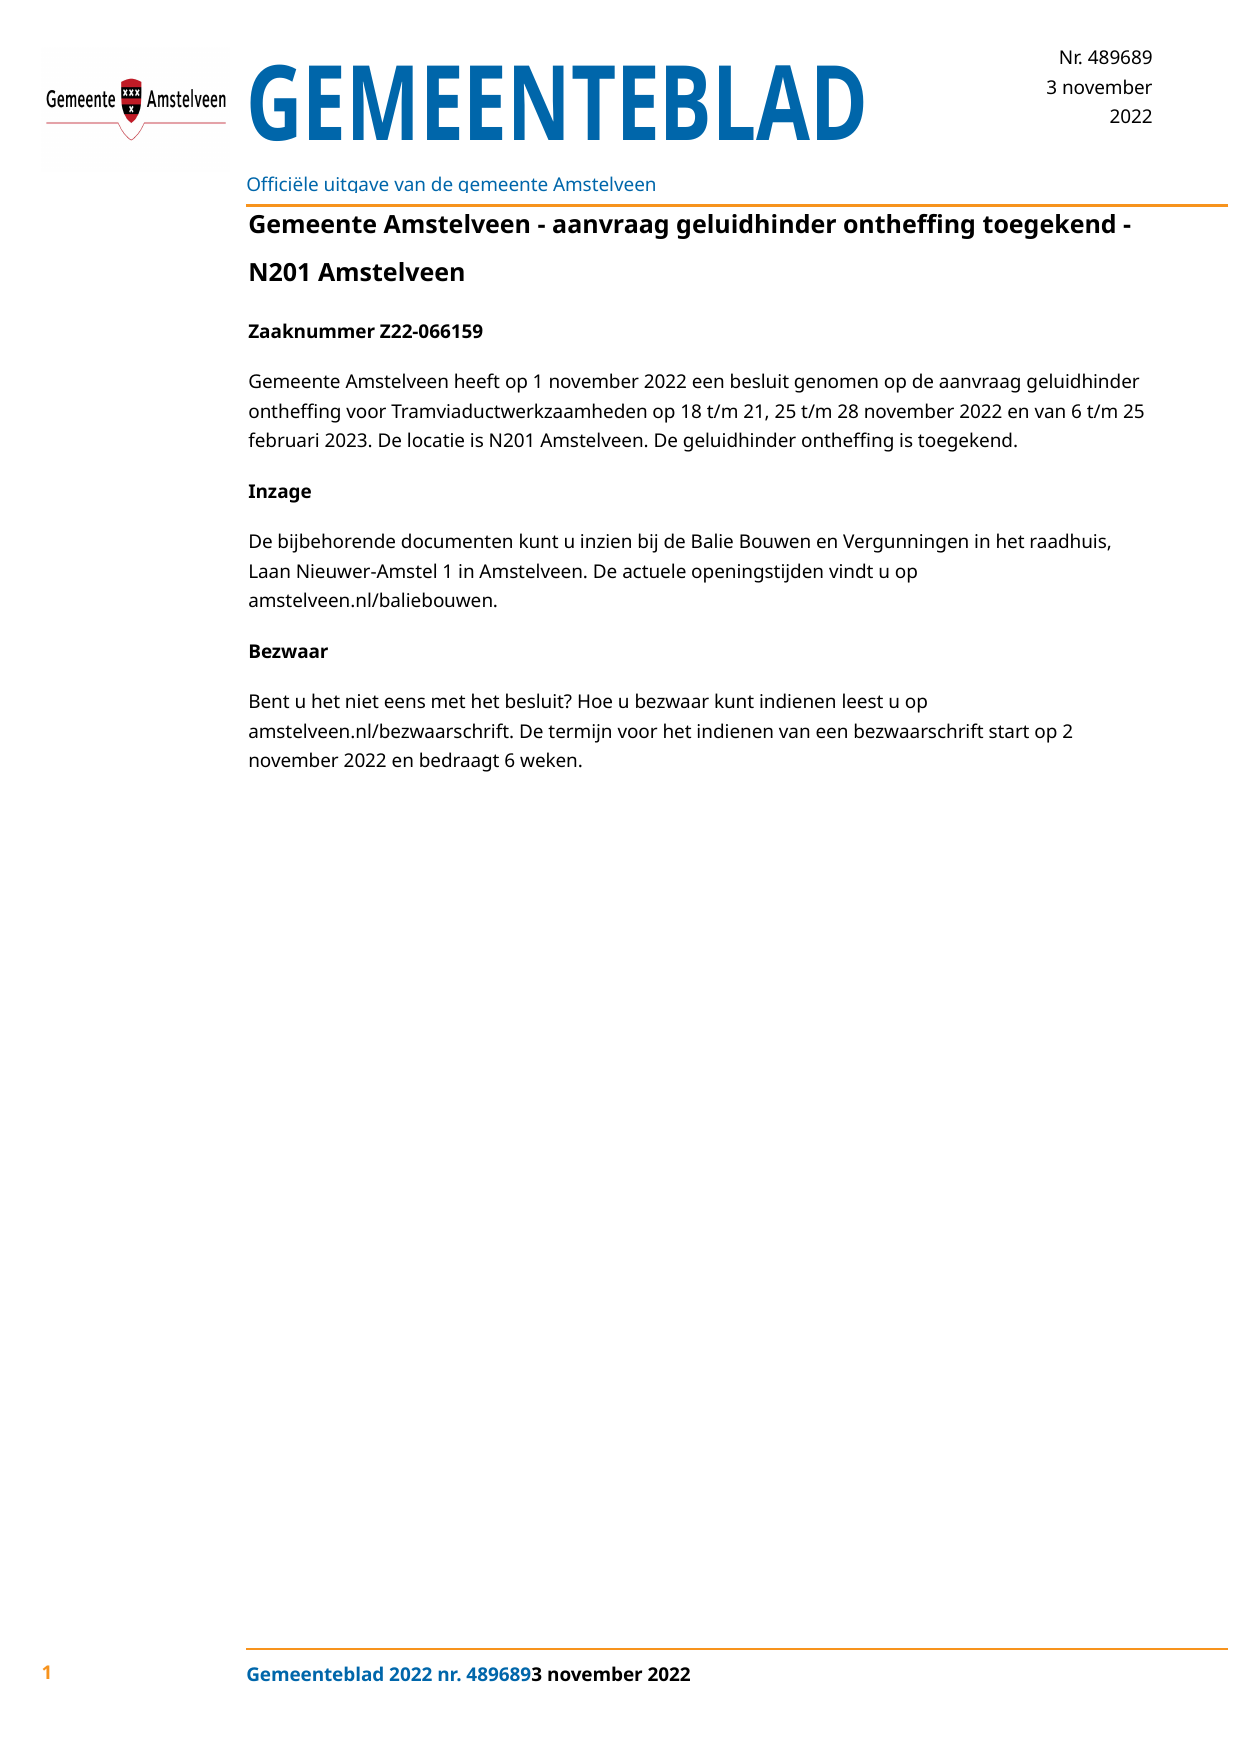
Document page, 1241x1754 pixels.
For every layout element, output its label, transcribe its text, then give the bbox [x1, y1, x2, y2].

text De bijbehorende documenten kunt u inzien bij de Balie Bouwen en Vergunningen in het raadhuis, Laan Nieuwer-Amstel 1 in Amstelveen. De actuele openingstijden vindt u op amstelveen.nl/baliebouwen. [248, 528, 1152, 613]
text Inzage [248, 478, 1152, 504]
text Zaaknummer Z22-066159 [248, 318, 1152, 344]
text Bent u het niet eens met het besluit? Hoe u bezwaar kunt indienen leest u op amstelveen.nl/bezwaarschrift. De termijn voor het indienen van een bezwaarschrift start op 2 november 2022 en bedraagt 6 weken. [248, 688, 1152, 773]
picture [41, 47, 231, 172]
text Gemeente Amstelveen heeft op 1 november 2022 een besluit genomen op de aanvraag geluidhinder ontheffing voor Tramviaductwerkzaamheden op 18 t/m 21, 25 t/m 28 november 2022 en van 6 t/m 25 februari 2023. De locatie is N201 Amstelveen. De geluidhinder ontheffing is toegekend. [248, 368, 1152, 453]
text Bezwaar [248, 638, 1152, 664]
text Gemeente Amstelveen - aanvraag geluidhinder ontheffing toegekend - N201 Amstelveen [248, 207, 1152, 288]
